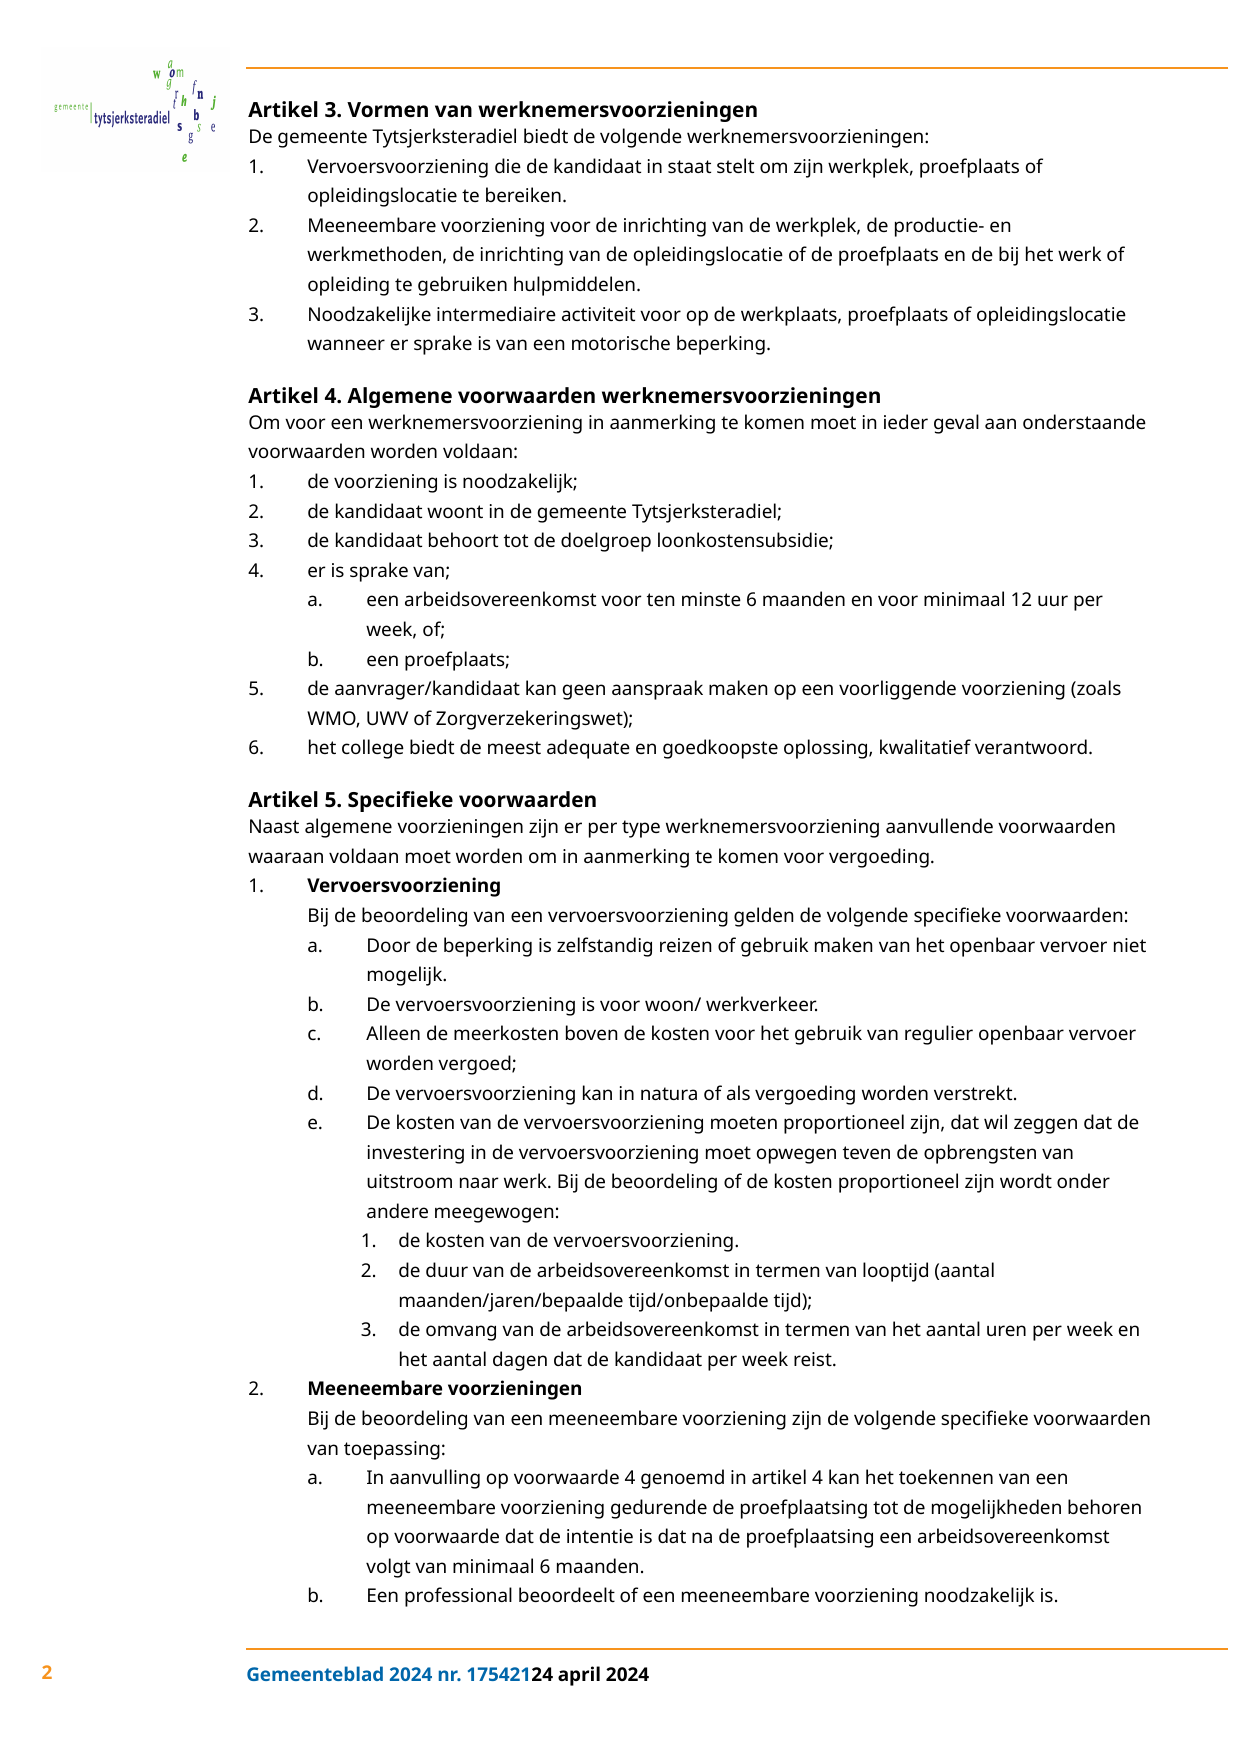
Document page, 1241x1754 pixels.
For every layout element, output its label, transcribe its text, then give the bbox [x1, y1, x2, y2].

list er is sprake van; [248, 557, 1152, 583]
text Artikel 4. Algemene voorwaarden werknemersvoorzieningen [248, 381, 1152, 409]
list de omvang van de arbeidsovereenkomst in termen van het aantal uren per week en het aantal dagen dat de kandidaat per week reist. [361, 1316, 1152, 1372]
list een proefplaats; [307, 646, 1152, 672]
text Naast algemene voorzieningen zijn er per type werknemersvoorziening aanvullende voorwaarden waaraan voldaan moet worden om in aanmerking te komen voor vergoeding. [248, 813, 1152, 869]
list De vervoersvoorziening is voor woon/ werkverkeer. [307, 991, 1152, 1017]
list de kandidaat behoort tot de doelgroep loonkostensubsidie; [248, 527, 1152, 553]
text Artikel 3. Vormen van werknemersvoorzieningen [248, 95, 1152, 123]
list een arbeidsovereenkomst voor ten minste 6 maanden en voor minimaal 12 uur per week, of; [307, 587, 1152, 642]
list Meeneembare voorzieningen [248, 1376, 1152, 1401]
list Alleen de meerkosten boven de kosten voor het gebruik van regulier openbaar vervoer worden vergoed; [307, 1021, 1152, 1076]
list De vervoersvoorziening kan in natura of als vergoeding worden verstrekt. [307, 1080, 1152, 1105]
list Meeneembare voorziening voor de inrichting van de werkplek, de productie- en werkmethoden, de inrichting van de opleidingslocatie of de proefplaats en de bij het werk of opleiding te gebruiken hulpmiddelen. [248, 212, 1152, 297]
list Noodzakelijke intermediaire activiteit voor op de werkplaats, proefplaats of opleidingslocatie wanneer er sprake is van een motorische beperking. [248, 301, 1152, 356]
text Artikel 5. Specifieke voorwaarden [248, 785, 1152, 813]
list de aanvrager/kandidaat kan geen aanspraak maken op een voorliggende voorziening (zoals WMO, UWV of Zorgverzekeringswet); [248, 675, 1152, 731]
list Bij de beoordeling van een meeneembare voorziening zijn de volgende specifieke voorwaarden van toepassing: [248, 1405, 1152, 1460]
list Bij de beoordeling van een vervoersvoorziening gelden de volgende specifieke voorwaarden: [248, 902, 1152, 928]
list Vervoersvoorziening die de kandidaat in staat stelt om zijn werkplek, proefplaats of opleidingslocatie te bereiken. [248, 153, 1152, 208]
list Een professional beoordeelt of een meeneembare voorziening noodzakelijk is. [307, 1583, 1152, 1608]
list In aanvulling op voorwaarde 4 genoemd in artikel 4 kan het toekennen van een meeneembare voorziening gedurende de proefplaatsing tot de mogelijkheden behoren op voorwaarde dat de intentie is dat na de proefplaatsing een arbeidsovereenkomst volgt van minimaal 6 maanden. [307, 1464, 1152, 1579]
list de voorziening is noodzakelijk; [248, 468, 1152, 494]
text Om voor een werknemersvoorziening in aanmerking te komen moet in ieder geval aan onderstaande voorwaarden worden voldaan: [248, 409, 1152, 464]
list Vervoersvoorziening [248, 873, 1152, 898]
list de duur van de arbeidsovereenkomst in termen van looptijd (aantal maanden/jaren/bepaalde tijd/onbepaalde tijd); [361, 1257, 1152, 1312]
list het college biedt de meest adequate en goedkoopste oplossing, kwalitatief verantwoord. [248, 734, 1152, 760]
picture [41, 47, 231, 172]
list De kosten van de vervoersvoorziening moeten proportioneel zijn, dat wil zeggen dat de investering in de vervoersvoorziening moet opwegen teven de opbrengsten van uitstroom naar werk. Bij de beoordeling of de kosten proportioneel zijn wordt onder andere meegewogen: [307, 1109, 1152, 1224]
text De gemeente Tytsjerksteradiel biedt de volgende werknemersvoorzieningen: [248, 123, 1152, 149]
list Door de beperking is zelfstandig reizen of gebruik maken van het openbaar vervoer niet mogelijk. [307, 932, 1152, 987]
list de kandidaat woont in de gemeente Tytsjerksteradiel; [248, 498, 1152, 524]
list de kosten van de vervoersvoorziening. [361, 1228, 1152, 1253]
